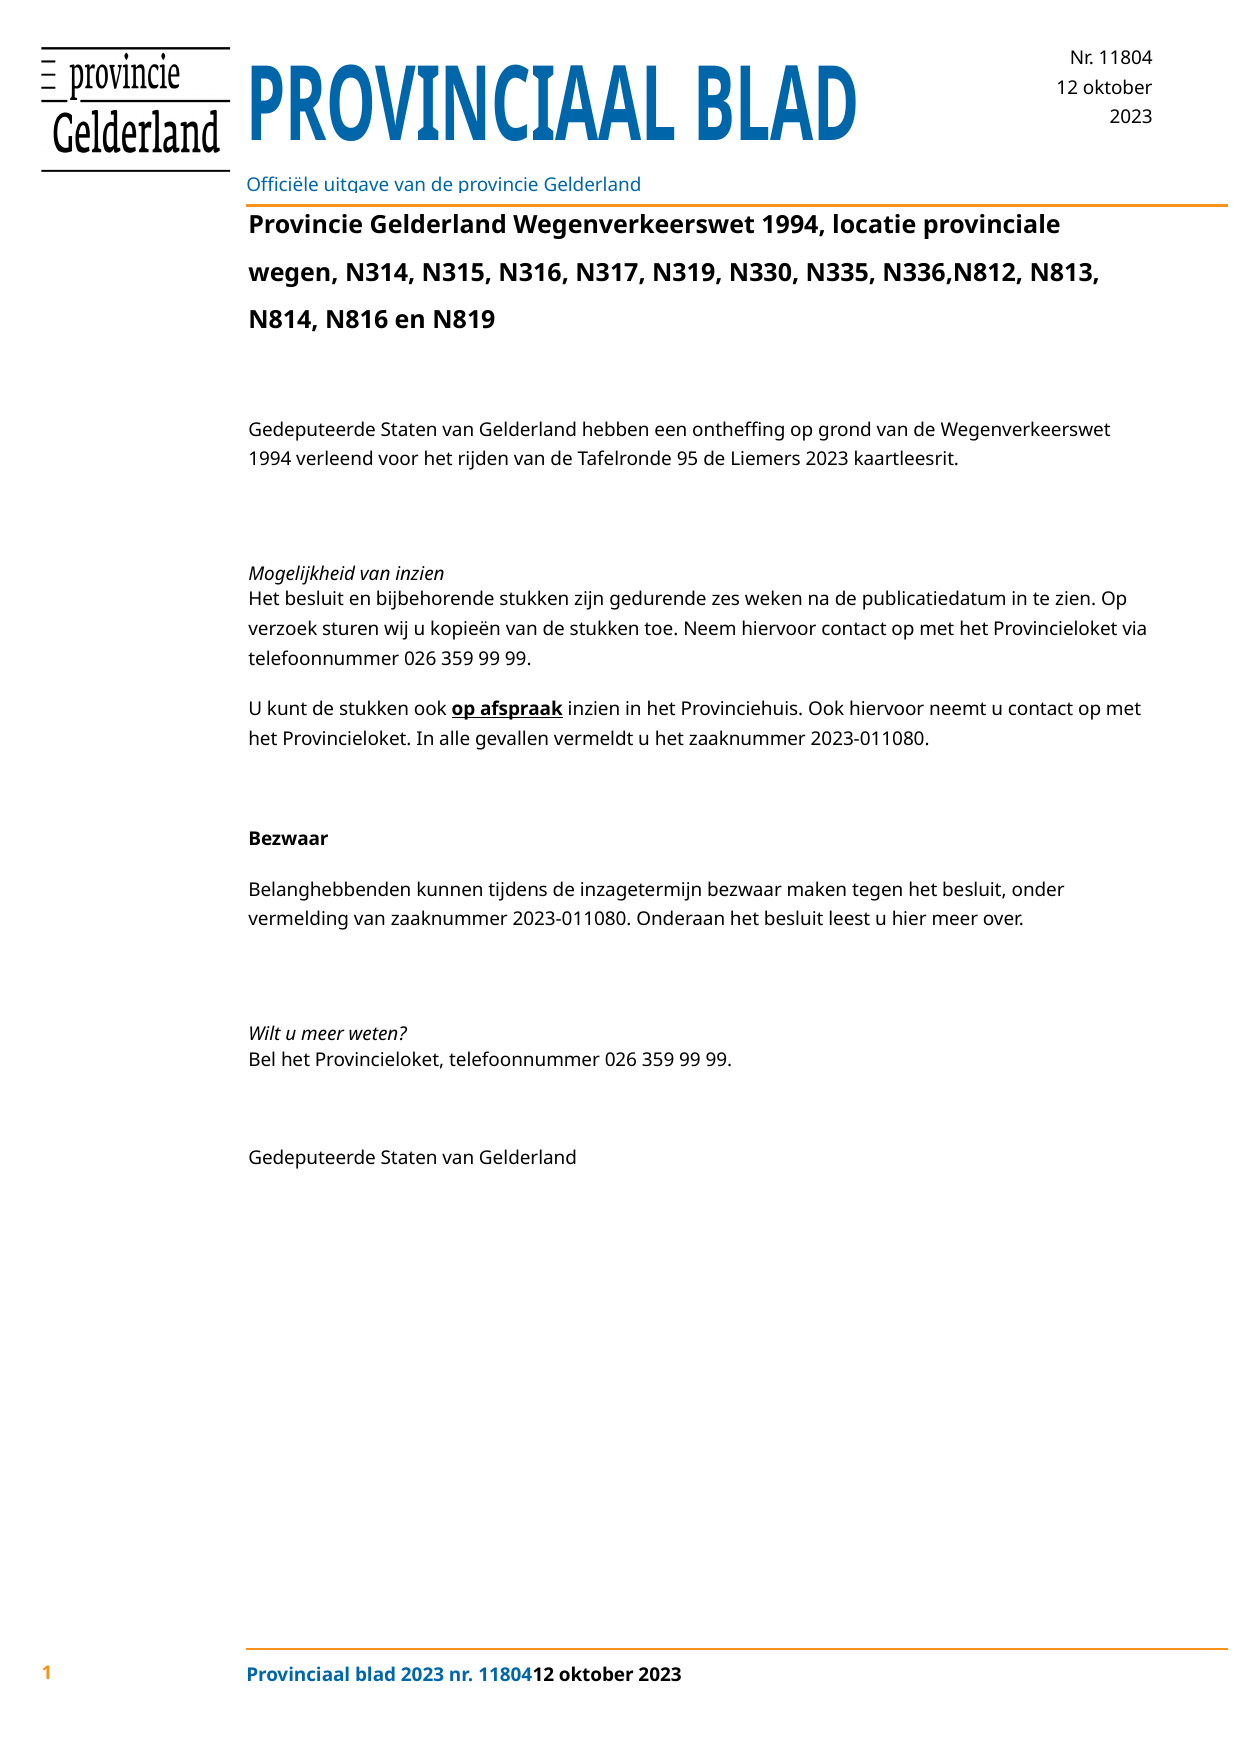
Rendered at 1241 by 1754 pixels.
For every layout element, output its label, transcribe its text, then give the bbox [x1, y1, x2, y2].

text Provincie Gelderland Wegenverkeerswet 1994, locatie provinciale wegen, N314, N315, N316, N317, N319, N330, N335, N336,N812, N813, N814, N816 en N819 [248, 207, 1152, 336]
text Mogelijkheid van inzien [248, 560, 1152, 586]
text Belanghebbenden kunnen tijdens de inzagetermijn bezwaar maken tegen het besluit, onder vermelding van zaaknummer 2023-011080. Onderaan het besluit leest u hier meer over. [248, 876, 1152, 931]
text Bel het Provincieloket, telefoonnummer 026 359 99 99. [248, 1046, 1152, 1071]
text Gedeputeerde Staten van Gelderland hebben een ontheffing op grond van de Wegenverkeerswet 1994 verleend voor het rijden van de Tafelronde 95 de Liemers 2023 kaartleesrit. [248, 416, 1152, 471]
text Gedeputeerde Staten van Gelderland [248, 1144, 1152, 1170]
text Bezwaar [248, 826, 1152, 851]
text Het besluit en bijbehorende stukken zijn gedurende zes weken na de publicatiedatum in te zien. Op verzoek sturen wij u kopieën van de stukken toe. Neem hiervoor contact op met het Provincieloket via telefoonnummer 026 359 99 99. [248, 586, 1152, 671]
picture [41, 47, 231, 172]
text Wilt u meer weten? [248, 1020, 1152, 1046]
text U kunt de stukken ook op afspraak inzien in het Provinciehuis. Ook hiervoor neemt u contact op met het Provincieloket. In alle gevallen vermeldt u het zaaknummer 2023-011080. [248, 695, 1152, 751]
